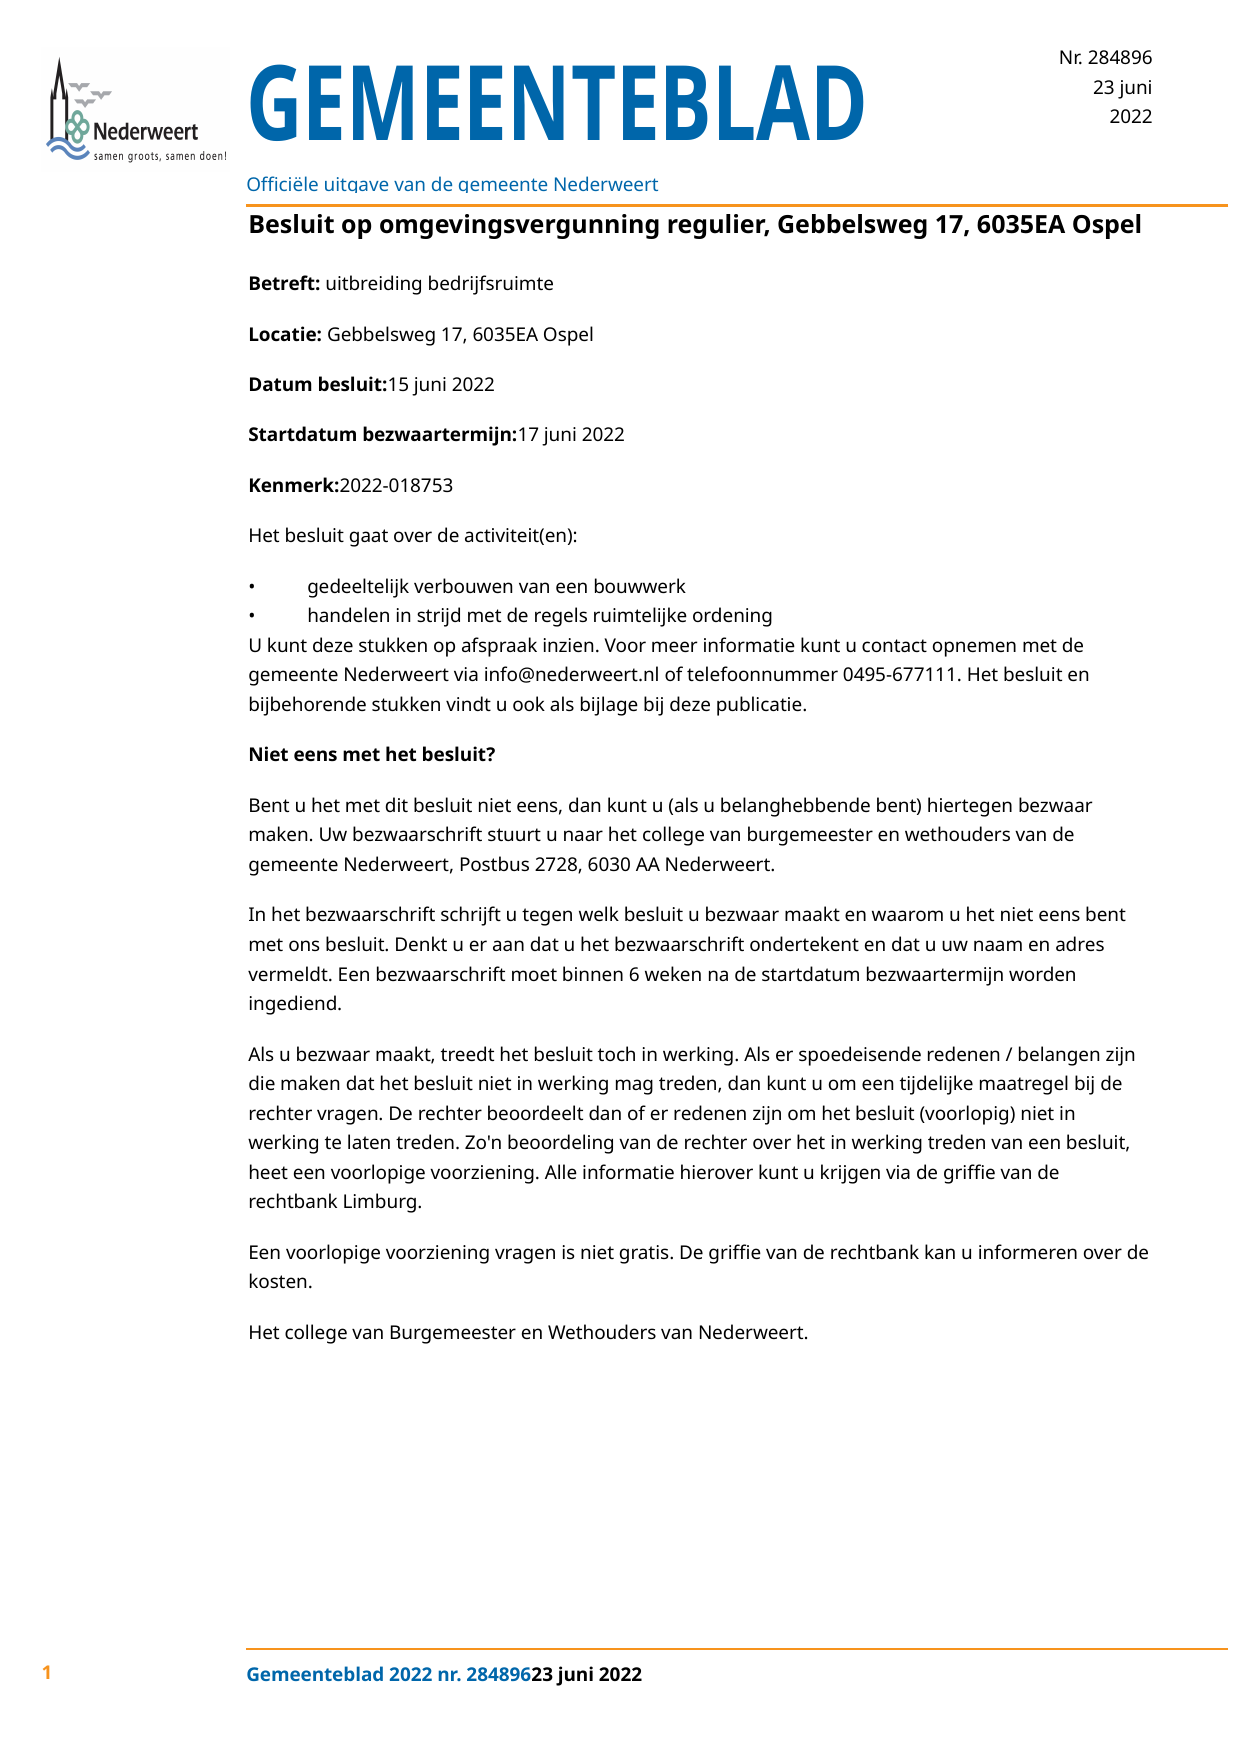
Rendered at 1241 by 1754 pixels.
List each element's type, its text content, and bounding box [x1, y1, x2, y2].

text Een voorlopige voorziening vragen is niet gratis. De griffie van de rechtbank kan u informeren over de kosten. [248, 1239, 1152, 1294]
picture [41, 47, 231, 172]
list handelen in strijd met de regels ruimtelijke ordening [248, 602, 1152, 628]
text Als u bezwaar maakt, treedt het besluit toch in werking. Als er spoedeisende redenen / belangen zijn die maken dat het besluit niet in werking mag treden, dan kunt u om een tijdelijke maatregel bij de rechter vragen. De rechter beoordeelt dan of er redenen zijn om het besluit (voorlopig) niet in werking te laten treden. Zo'n beoordeling van de rechter over het in werking treden van een besluit, heet een voorlopige voorziening. Alle informatie hierover kunt u krijgen via de griffie van de rechtbank Limburg. [248, 1041, 1152, 1214]
text Startdatum bezwaartermijn:17 juni 2022 [248, 422, 1152, 447]
text Niet eens met het besluit? [248, 742, 1152, 767]
text Kenmerk:2022-018753 [248, 472, 1152, 498]
text In het bezwaarschrift schrijft u tegen welk besluit u bezwaar maakt en waarom u het niet eens bent met ons besluit. Denkt u er aan dat u het bezwaarschrift ondertekent en dat u uw naam en adres vermeldt. Een bezwaarschrift moet binnen 6 weken na de startdatum bezwaartermijn worden ingediend. [248, 902, 1152, 1016]
text Besluit op omgevingsvergunning regulier, Gebbelsweg 17, 6035EA Ospel [248, 207, 1152, 241]
text Het besluit gaat over de activiteit(en): [248, 522, 1152, 548]
text Het college van Burgemeester en Wethouders van Nederweert. [248, 1319, 1152, 1345]
text U kunt deze stukken op afspraak inzien. Voor meer informatie kunt u contact opnemen met de gemeente Nederweert via info@nederweert.nl of telefoonnummer 0495-677111. Het besluit en bijbehorende stukken vindt u ook als bijlage bij deze publicatie. [248, 632, 1152, 717]
text Datum besluit:15 juni 2022 [248, 371, 1152, 397]
text Locatie: Gebbelsweg 17, 6035EA Ospel [248, 321, 1152, 346]
text Betreft: uitbreiding bedrijfsruimte [248, 270, 1152, 296]
list gedeeltelijk verbouwen van een bouwwerk [248, 573, 1152, 598]
text Bent u het met dit besluit niet eens, dan kunt u (als u belanghebbende bent) hiertegen bezwaar maken. Uw bezwaarschrift stuurt u naar het college van burgemeester en wethouders van de gemeente Nederweert, Postbus 2728, 6030 AA Nederweert. [248, 792, 1152, 877]
